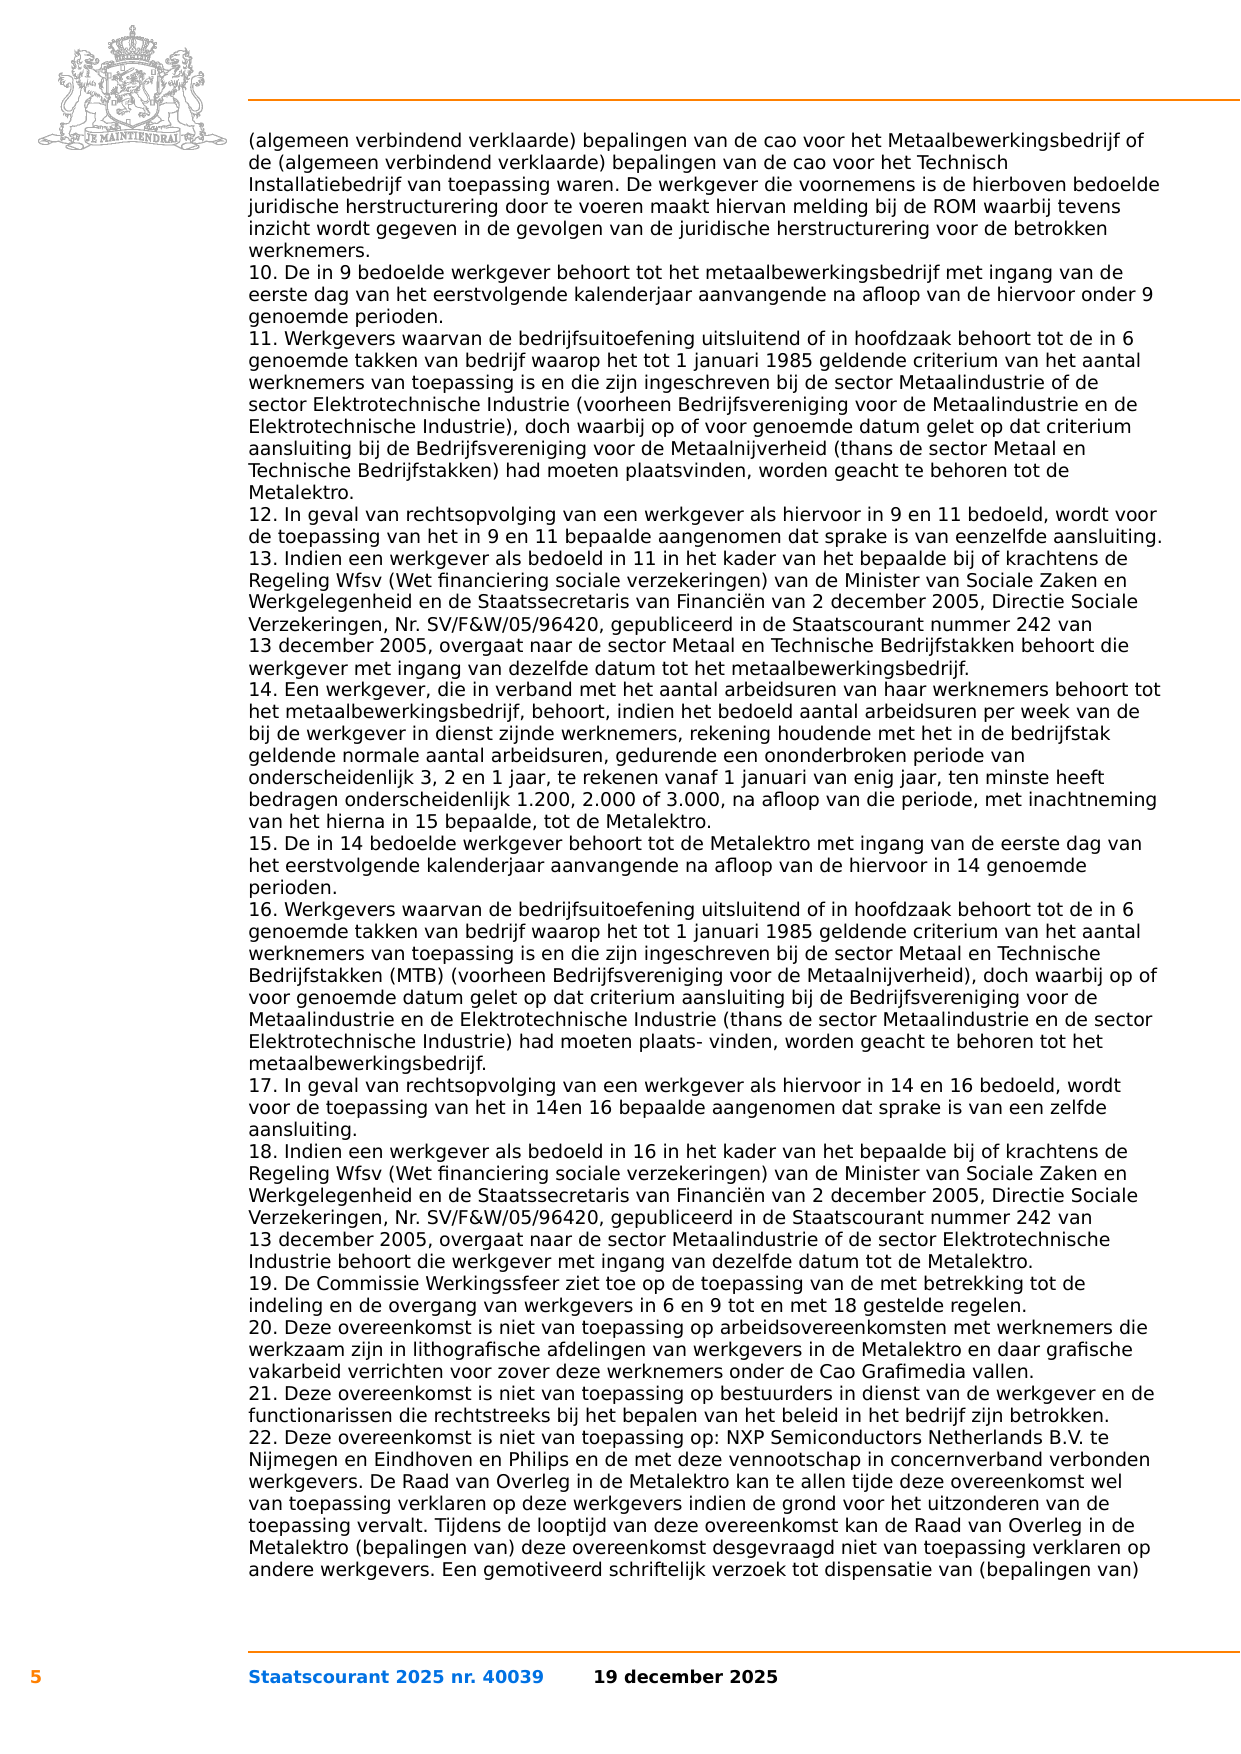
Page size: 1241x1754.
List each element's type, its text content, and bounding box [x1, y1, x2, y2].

text 19. De Commissie Werkingssfeer ziet toe op de toepassing van de met betrekking tot de indeling en de overgang van werkgevers in 6 en 9 tot en met 18 gestelde regelen. [248, 1273, 1163, 1317]
text 12. In geval van rechtsopvolging van een werkgever als hiervoor in 9 en 11 bedoeld, wordt voor de toepassing van het in 9 en 11 bepaalde aangenomen dat sprake is van eenzelfde aansluiting. [248, 503, 1163, 547]
text 17. In geval van rechtsopvolging van een werkgever als hiervoor in 14 en 16 bedoeld, wordt voor de toepassing van het in 14en 16 bepaalde aangenomen dat sprake is van een zelfde aansluiting. [248, 1075, 1163, 1141]
text 16. Werkgevers waarvan de bedrijfsuitoefening uitsluitend of in hoofdzaak behoort tot de in 6 genoemde takken van bedrijf waarop het tot 1 januari 1985 geldende criterium van het aantal werknemers van toepassing is en die zijn ingeschreven bij de sector Metaal en Technische Bedrijfstakken (MTB) (voorheen Bedrijfsvereniging voor de Metaalnijverheid), doch waarbij op of voor genoemde datum gelet op dat criterium aansluiting bij de Bedrijfsvereniging voor de Metaalindustrie en de Elektrotechnische Industrie (thans de sector Metaalindustrie en de sector Elektrotechnische Industrie) had moeten plaats- vinden, worden geacht te behoren tot het metaalbewerkingsbedrijf. [248, 899, 1163, 1075]
picture [38, 25, 227, 150]
text 10. De in 9 bedoelde werkgever behoort tot het metaalbewerkingsbedrijf met ingang van de eerste dag van het eerstvolgende kalenderjaar aanvangende na afloop van de hiervoor onder 9 genoemde perioden. [248, 262, 1163, 328]
text 15. De in 14 bedoelde werkgever behoort tot de Metalektro met ingang van de eerste dag van het eerstvolgende kalenderjaar aanvangende na afloop van de hiervoor in 14 genoemde perioden. [248, 833, 1163, 899]
text 21. Deze overeenkomst is niet van toepassing op bestuurders in dienst van de werkgever en de functionarissen die rechtstreeks bij het bepalen van het beleid in het bedrijf zijn betrokken. [248, 1383, 1163, 1427]
text 11. Werkgevers waarvan de bedrijfsuitoefening uitsluitend of in hoofdzaak behoort tot de in 6 genoemde takken van bedrijf waarop het tot 1 januari 1985 geldende criterium van het aantal werknemers van toepassing is en die zijn ingeschreven bij de sector Metaalindustrie of de sector Elektrotechnische Industrie (voorheen Bedrijfsvereniging voor de Metaalindustrie en de Elektrotechnische Industrie), doch waarbij op of voor genoemde datum gelet op dat criterium aansluiting bij de Bedrijfsvereniging voor de Metaalnijverheid (thans de sector Metaal en Technische Bedrijfstakken) had moeten plaatsvinden, worden geacht te behoren tot de Metalektro. [248, 328, 1163, 503]
text 22. Deze overeenkomst is niet van toepassing op: NXP Semiconductors Netherlands B.V. te Nijmegen en Eindhoven en Philips en de met deze vennootschap in concernverband verbonden werkgevers. De Raad van Overleg in de Metalektro kan te allen tijde deze overeenkomst wel van toepassing verklaren op deze werkgevers indien de grond voor het uitzonderen van de toepassing vervalt. Tijdens de looptijd van deze overeenkomst kan de Raad van Overleg in de Metalektro (bepalingen van) deze overeenkomst desgevraagd niet van toepassing verklaren op andere werkgevers. Een gemotiveerd schriftelijk verzoek tot dispensatie van (bepalingen van) [248, 1427, 1163, 1581]
text 13. Indien een werkgever als bedoeld in 11 in het kader van het bepaalde bij of krachtens de Regeling Wfsv (Wet financiering sociale verzekeringen) van de Minister van Sociale Zaken en Werkgelegenheid en de Staatssecretaris van Financiën van 2 december 2005, Directie Sociale Verzekeringen, Nr. SV/F&W/05/96420, gepubliceerd in de Staatscourant nummer 242 van 13 december 2005, overgaat naar de sector Metaal en Technische Bedrijfstakken behoort die werkgever met ingang van dezelfde datum tot het metaalbewerkingsbedrijf. [248, 547, 1163, 679]
text 18. Indien een werkgever als bedoeld in 16 in het kader van het bepaalde bij of krachtens de Regeling Wfsv (Wet financiering sociale verzekeringen) van de Minister van Sociale Zaken en Werkgelegenheid en de Staatssecretaris van Financiën van 2 december 2005, Directie Sociale Verzekeringen, Nr. SV/F&W/05/96420, gepubliceerd in de Staatscourant nummer 242 van 13 december 2005, overgaat naar de sector Metaalindustrie of de sector Elektrotechnische Industrie behoort die werkgever met ingang van dezelfde datum tot de Metalektro. [248, 1141, 1163, 1273]
text 20. Deze overeenkomst is niet van toepassing op arbeidsovereenkomsten met werknemers die werkzaam zijn in lithografische afdelingen van werkgevers in de Metalektro en daar grafische vakarbeid verrichten voor zover deze werknemers onder de Cao Grafimedia vallen. [248, 1317, 1163, 1383]
text (algemeen verbindend verklaarde) bepalingen van de cao voor het Metaalbewerkingsbedrijf of de (algemeen verbindend verklaarde) bepalingen van de cao voor het Technisch Installatiebedrijf van toepassing waren. De werkgever die voornemens is de hierboven bedoelde juridische herstructurering door te voeren maakt hiervan melding bij de ROM waarbij tevens inzicht wordt gegeven in de gevolgen van de juridische herstructurering voor de betrokken werknemers. [248, 130, 1163, 262]
text 14. Een werkgever, die in verband met het aantal arbeidsuren van haar werknemers behoort tot het metaalbewerkingsbedrijf, behoort, indien het bedoeld aantal arbeidsuren per week van de bij de werkgever in dienst zijnde werknemers, rekening houdende met het in de bedrijfstak geldende normale aantal arbeidsuren, gedurende een ononderbroken periode van onderscheidenlijk 3, 2 en 1 jaar, te rekenen vanaf 1 januari van enig jaar, ten minste heeft bedragen onderscheidenlijk 1.200, 2.000 of 3.000, na afloop van die periode, met inachtneming van het hierna in 15 bepaalde, tot de Metalektro. [248, 679, 1163, 833]
